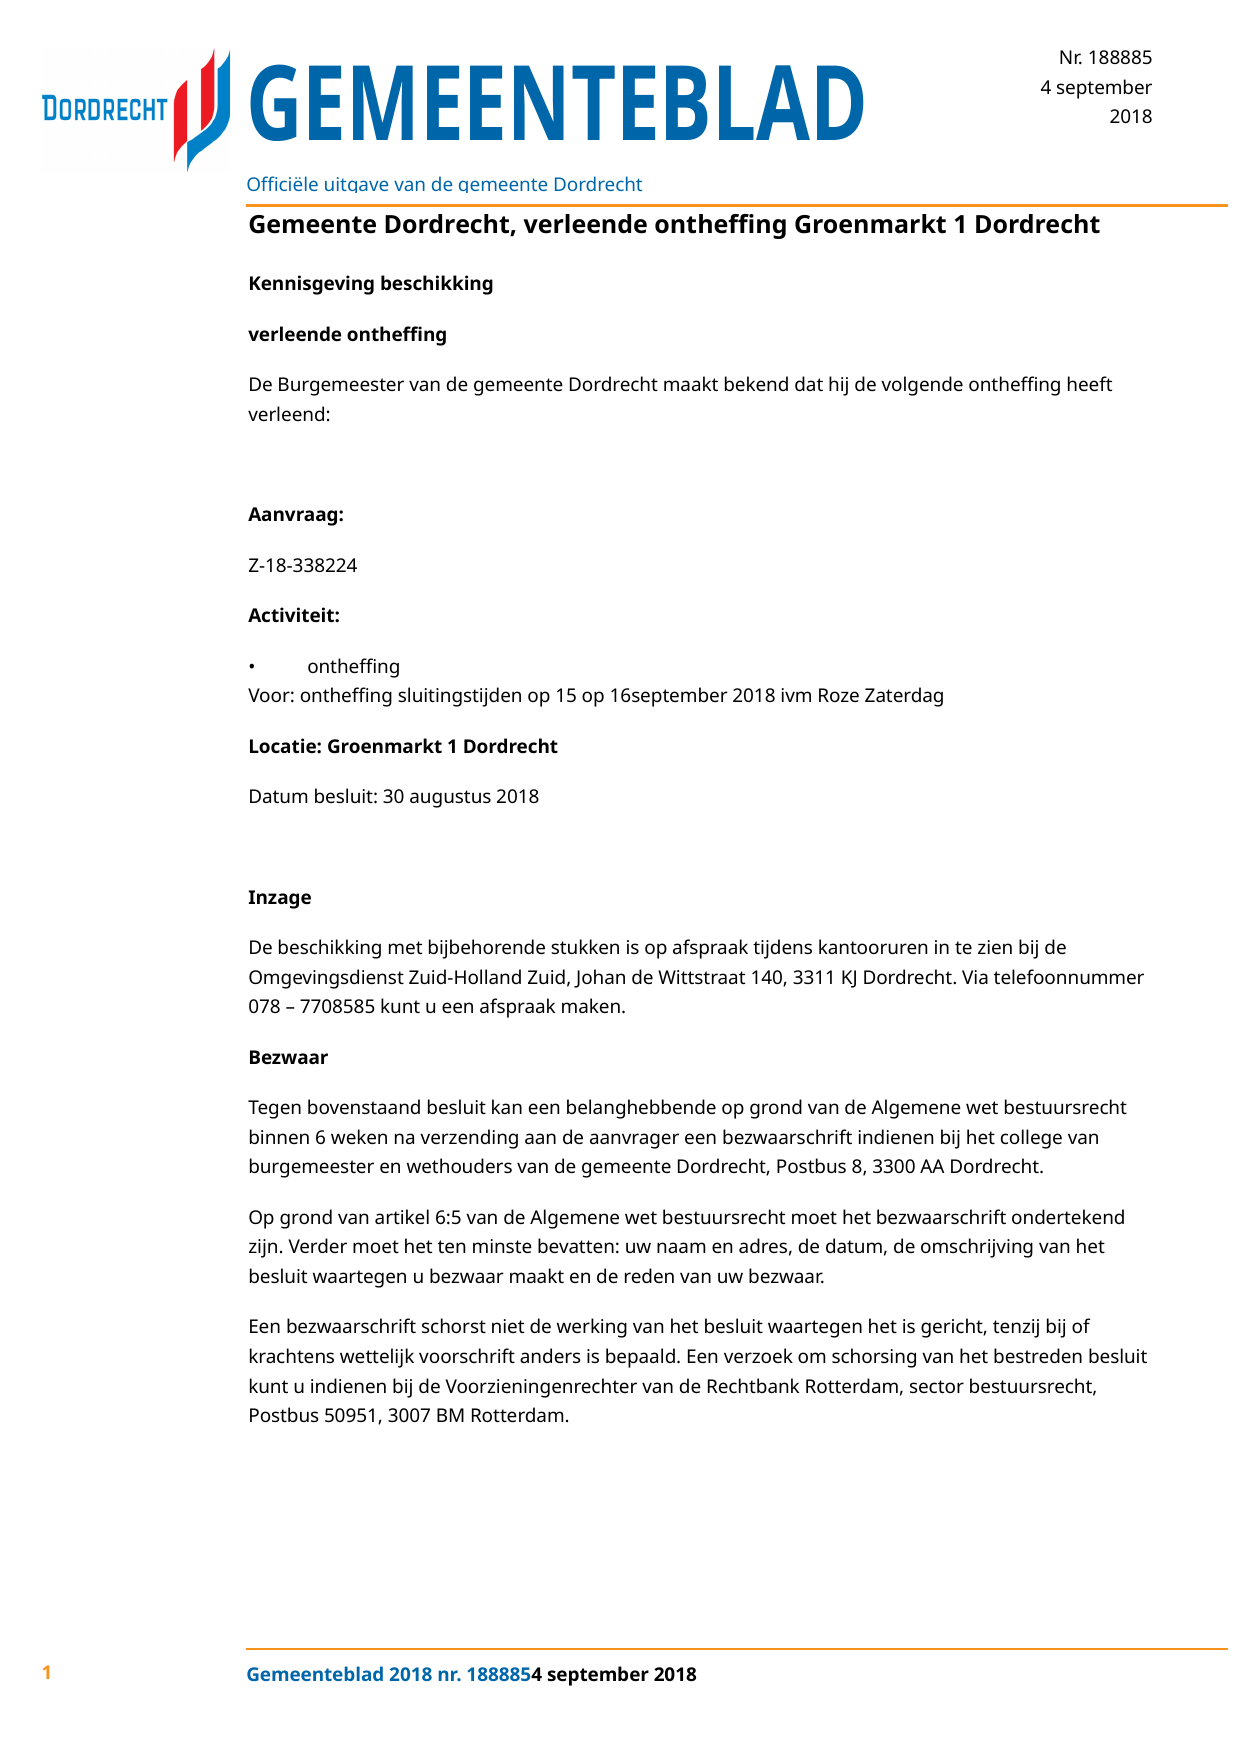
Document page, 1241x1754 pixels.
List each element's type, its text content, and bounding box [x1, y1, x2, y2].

text Gemeente Dordrecht, verleende ontheffing Groenmarkt 1 Dordrecht [248, 207, 1152, 241]
text Z-18-338224 [248, 552, 1152, 578]
text Op grond van artikel 6:5 van de Algemene wet bestuursrecht moet het bezwaarschrift ondertekend zijn. Verder moet het ten minste bevatten: uw naam en adres, de datum, de omschrijving van het besluit waartegen u bezwaar maakt en de reden van uw bezwaar. [248, 1204, 1152, 1289]
text Activiteit: [248, 602, 1152, 628]
text Aanvraag: [248, 502, 1152, 527]
text Kennisgeving beschikking [248, 270, 1152, 296]
text Een bezwaarschrift schorst niet de werking van het besluit waartegen het is gericht, tenzij bij of krachtens wettelijk voorschrift anders is bepaald. Een verzoek om schorsing van het bestreden besluit kunt u indienen bij de Voorzieningenrechter van de Rechtbank Rotterdam, sector bestuursrecht, Postbus 50951, 3007 BM Rotterdam. [248, 1314, 1152, 1428]
text De Burgemeester van de gemeente Dordrecht maakt bekend dat hij de volgende ontheffing heeft verleend: [248, 371, 1152, 426]
text Locatie: Groenmarkt 1 Dordrecht [248, 733, 1152, 758]
text Voor: ontheffing sluitingstijden op 15 op 16september 2018 ivm Roze Zaterdag [248, 682, 1152, 708]
text Tegen bovenstaand besluit kan een belanghebbende op grond van de Algemene wet bestuursrecht binnen 6 weken na verzending aan de aanvrager een bezwaarschrift indienen bij het college van burgemeester en wethouders van de gemeente Dordrecht, Postbus 8, 3300 AA Dordrecht. [248, 1094, 1152, 1179]
text Inzage [248, 884, 1152, 910]
picture [41, 47, 231, 172]
text verleende ontheffing [248, 321, 1152, 346]
text De beschikking met bijbehorende stukken is op afspraak tijdens kantooruren in te zien bij de Omgevingsdienst Zuid-Holland Zuid, Johan de Wittstraat 140, 3311 KJ Dordrecht. Via telefoonnummer 078 – 7708585 kunt u een afspraak maken. [248, 934, 1152, 1019]
text Bezwaar [248, 1044, 1152, 1070]
text Datum besluit: 30 augustus 2018 [248, 783, 1152, 809]
list ontheffing [248, 653, 1152, 678]
